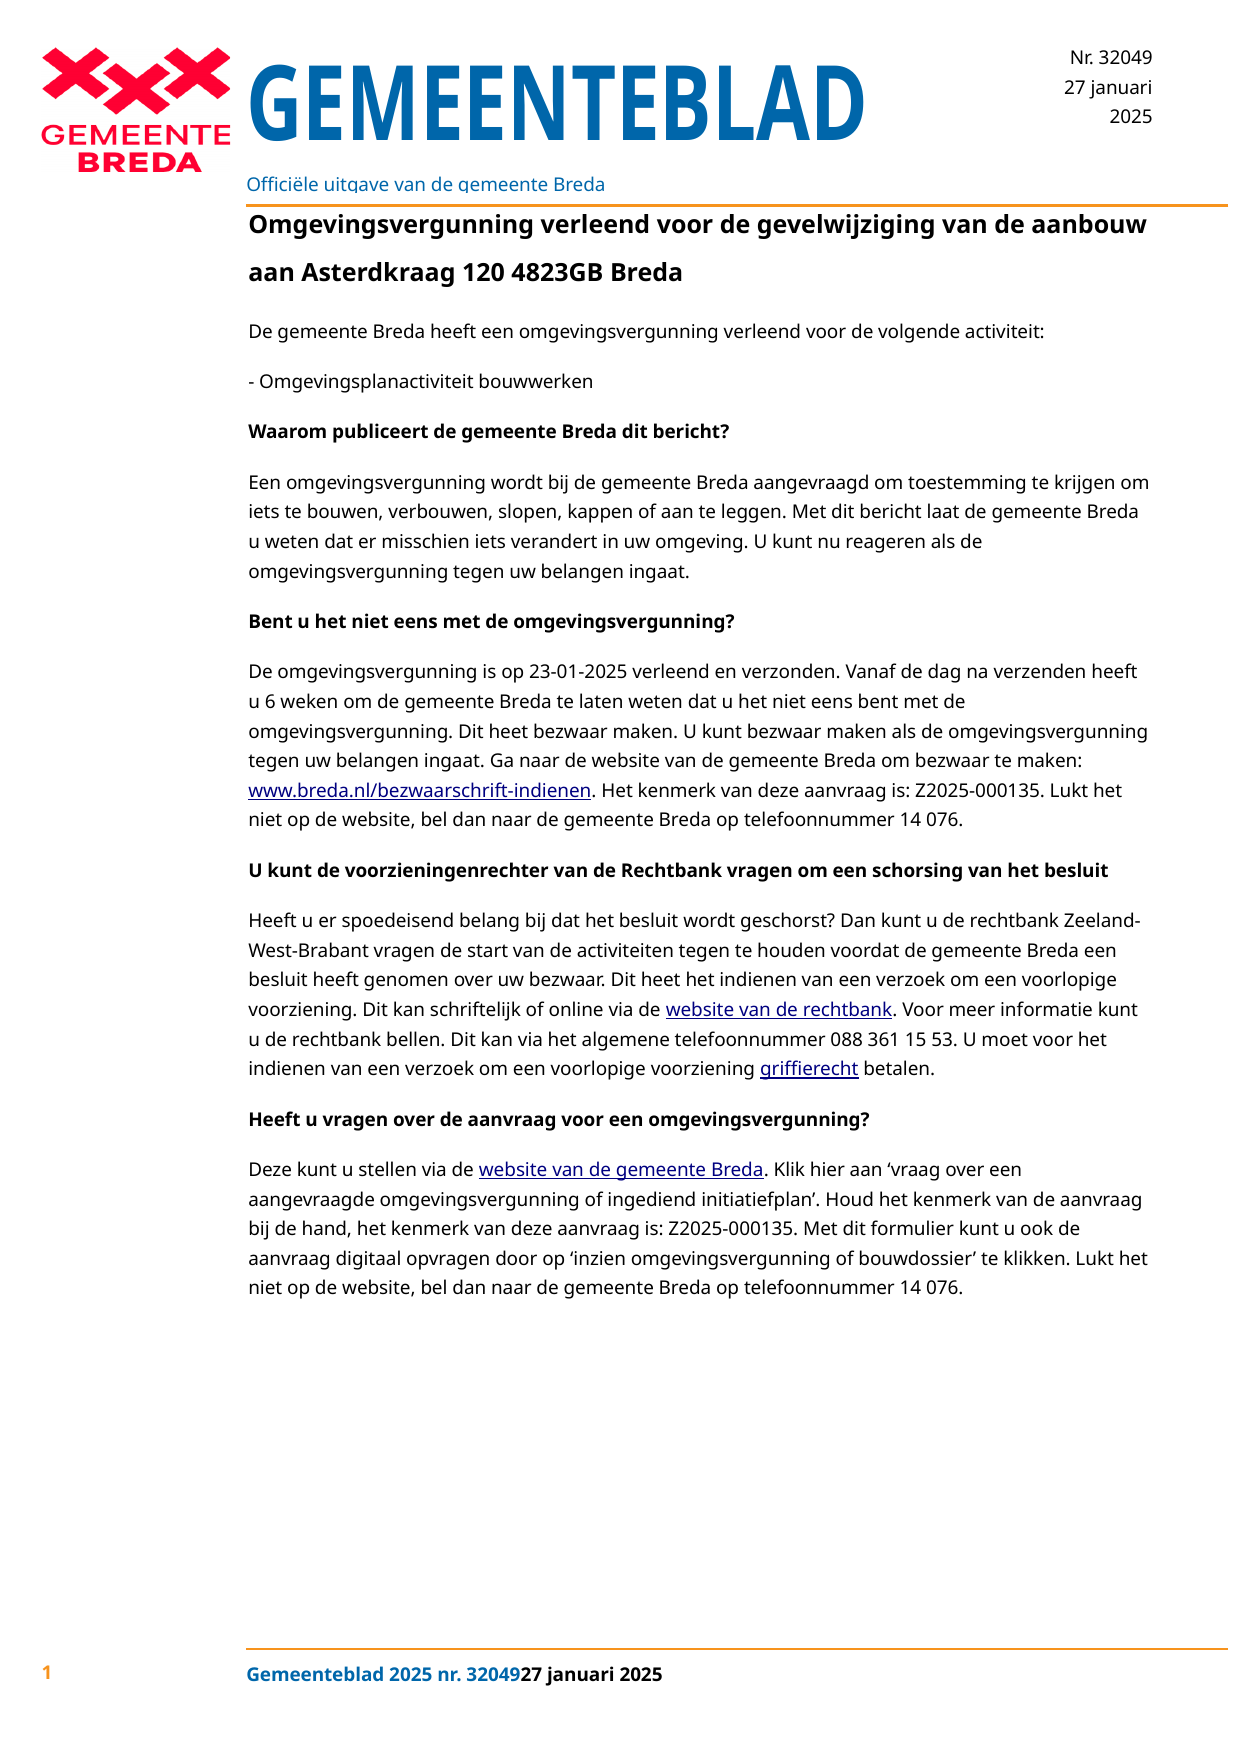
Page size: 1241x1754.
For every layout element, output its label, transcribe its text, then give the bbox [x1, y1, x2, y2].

text U kunt de voorzieningenrechter van de Rechtbank vragen om een schorsing van het besluit [248, 857, 1152, 883]
text Heeft u er spoedeisend belang bij dat het besluit wordt geschorst? Dan kunt u de rechtbank Zeeland-West-Brabant vragen de start van de activiteiten tegen te houden voordat de gemeente Breda een besluit heeft genomen over uw bezwaar. Dit heet het indienen van een verzoek om een voorlopige voorziening. Dit kan schriftelijk of online via de website van de rechtbank. Voor meer informatie kunt u de rechtbank bellen. Dit kan via het algemene telefoonnummer 088 361 15 53. U moet voor het indienen van een verzoek om een voorlopige voorziening griffierecht betalen. [248, 907, 1152, 1081]
text Deze kunt u stellen via de website van de gemeente Breda. Klik hier aan ‘vraag over een aangevraagde omgevingsvergunning of ingediend initiatiefplan’. Houd het kenmerk van de aanvraag bij de hand, het kenmerk van deze aanvraag is: Z2025-000135. Met dit formulier kunt u ook de aanvraag digitaal opvragen door op ‘inzien omgevingsvergunning of bouwdossier’ te klikken. Lukt het niet op de website, bel dan naar de gemeente Breda op telefoonnummer 14 076. [248, 1156, 1152, 1300]
picture [41, 47, 231, 172]
text Heeft u vragen over de aanvraag voor een omgevingsvergunning? [248, 1106, 1152, 1132]
text Omgevingsvergunning verleend voor de gevelwijziging van de aanbouw aan Asterdkraag 120 4823GB Breda [248, 207, 1152, 288]
text Waarom publiceert de gemeente Breda dit bericht? [248, 419, 1152, 444]
text - Omgevingsplanactiviteit bouwwerken [248, 368, 1152, 394]
text Een omgevingsvergunning wordt bij de gemeente Breda aangevraagd om toestemming te krijgen om iets te bouwen, verbouwen, slopen, kappen of aan te leggen. Met dit bericht laat de gemeente Breda u weten dat er misschien iets verandert in uw omgeving. U kunt nu reageren als de omgevingsvergunning tegen uw belangen ingaat. [248, 469, 1152, 584]
text De gemeente Breda heeft een omgevingsvergunning verleend voor de volgende activiteit: [248, 318, 1152, 344]
text Bent u het niet eens met de omgevingsvergunning? [248, 608, 1152, 634]
text De omgevingsvergunning is op 23-01-2025 verleend en verzonden. Vanaf de dag na verzenden heeft u 6 weken om de gemeente Breda te laten weten dat u het niet eens bent met de omgevingsvergunning. Dit heet bezwaar maken. U kunt bezwaar maken als de omgevingsvergunning tegen uw belangen ingaat. Ga naar de website van de gemeente Breda om bezwaar te maken: www.breda.nl/bezwaarschrift-indienen. Het kenmerk van deze aanvraag is: Z2025-000135. Lukt het niet op de website, bel dan naar de gemeente Breda op telefoonnummer 14 076. [248, 659, 1152, 832]
